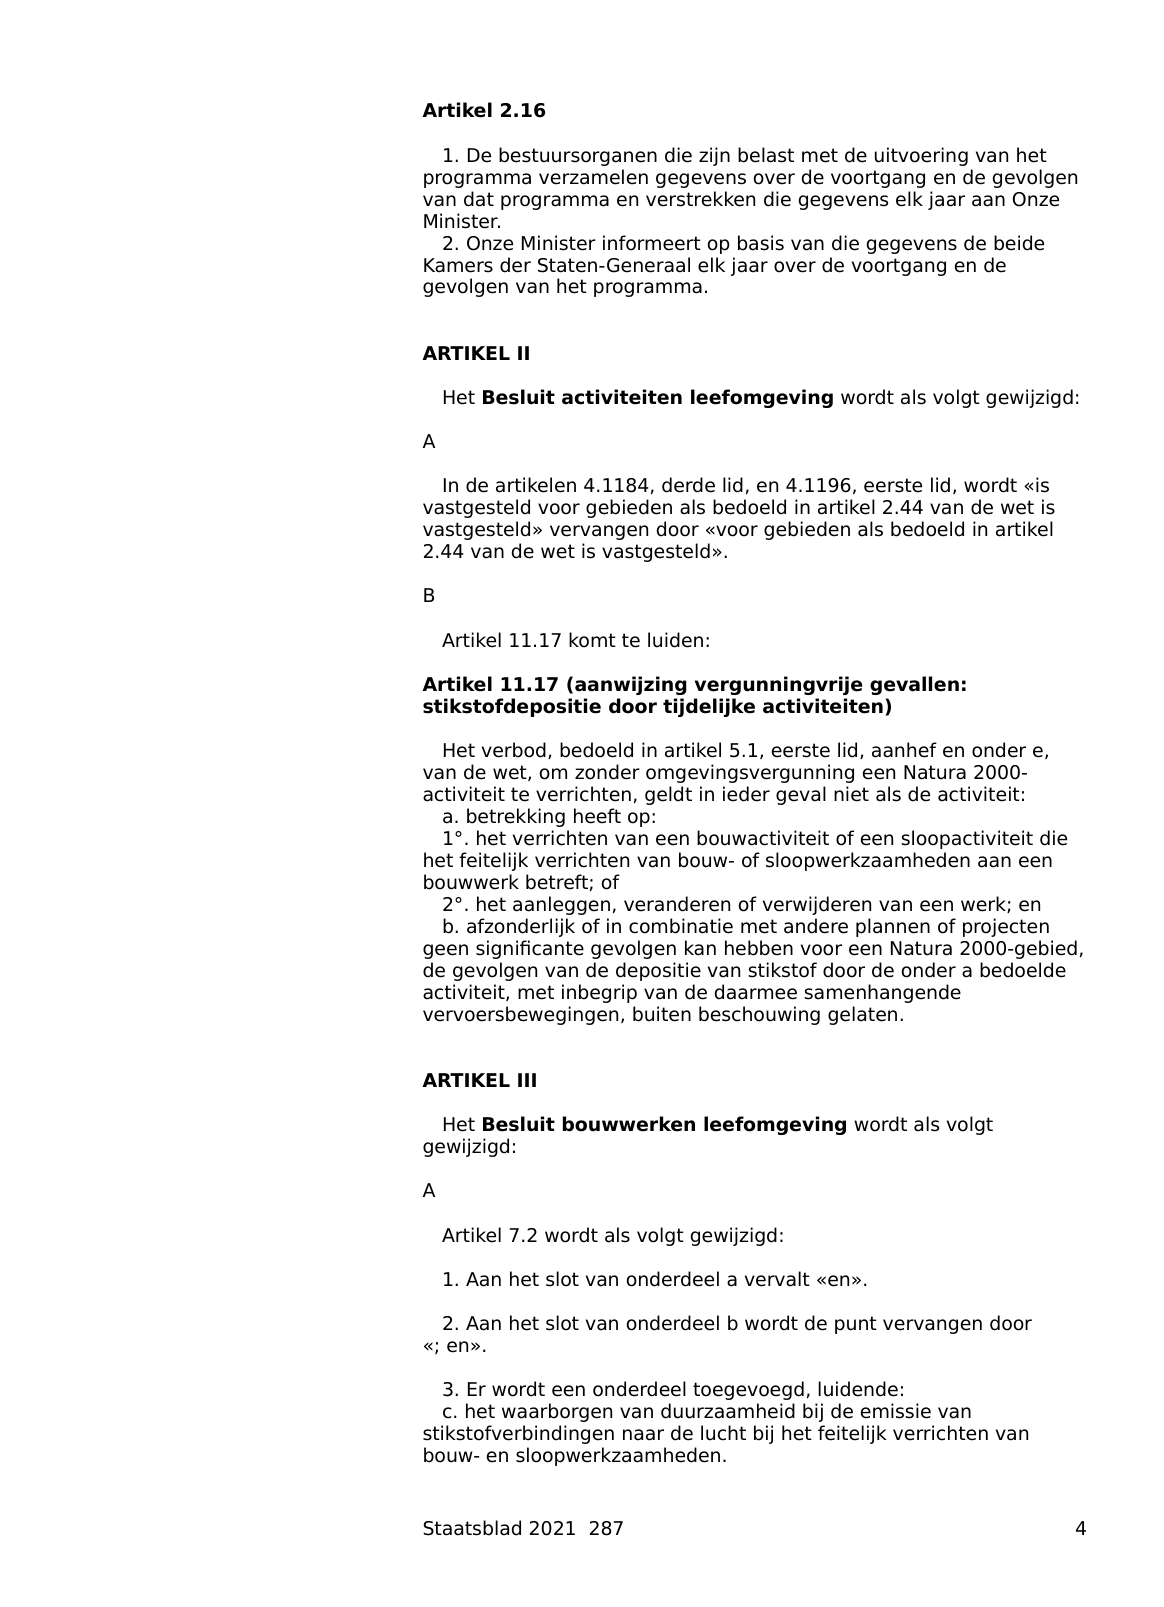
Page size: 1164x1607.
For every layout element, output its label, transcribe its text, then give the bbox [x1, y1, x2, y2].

subtitle Artikel 11.17 (aanwijzing vergunningvrije gevallen: stikstofdepositie door tijdelijke activiteiten) [422, 674, 1087, 718]
text b. afzonderlijk of in combinatie met andere plannen of projecten geen significante gevolgen kan hebben voor een Natura 2000-gebied, de gevolgen van de depositie van stikstof door de onder a bedoelde activiteit, met inbegrip van de daarmee samenhangende vervoersbewegingen, buiten beschouwing gelaten. [422, 916, 1087, 1026]
text A [422, 431, 1087, 453]
text 2. Onze Minister informeert op basis van die gegevens de beide Kamers der Staten-Generaal elk jaar over de voortgang en de gevolgen van het programma. [422, 232, 1087, 298]
text B [422, 585, 1087, 607]
text 1°. het verrichten van een bouwactiviteit of een sloopactiviteit die het feitelijk verrichten van bouw- of sloopwerkzaamheden aan een bouwwerk betreft; of [422, 828, 1087, 894]
text Het verbod, bedoeld in artikel 5.1, eerste lid, aanhef en onder e, van de wet, om zonder omgevingsvergunning een Natura 2000-activiteit te verrichten, geldt in ieder geval niet als de activiteit: [422, 740, 1087, 806]
text a. betrekking heeft op: [422, 806, 1087, 828]
subtitle ARTIKEL III [422, 1070, 1087, 1092]
text 2. Aan het slot van onderdeel b wordt de punt vervangen door «; en». [422, 1313, 1087, 1357]
subtitle Artikel 2.16 [422, 100, 1087, 122]
subtitle ARTIKEL II [422, 343, 1087, 365]
text Artikel 7.2 wordt als volgt gewijzigd: [422, 1224, 1087, 1246]
text In de artikelen 4.1184, derde lid, en 4.1196, eerste lid, wordt «is vastgesteld voor gebieden als bedoeld in artikel 2.44 van de wet is vastgesteld» vervangen door «voor gebieden als bedoeld in artikel 2.44 van de wet is vastgesteld». [422, 475, 1087, 563]
text c. het waarborgen van duurzaamheid bij de emissie van stikstofverbindingen naar de lucht bij het feitelijk verrichten van bouw- en sloopwerkzaamheden. [422, 1401, 1087, 1467]
text 3. Er wordt een onderdeel toegevoegd, luidende: [422, 1379, 1087, 1401]
text 1. De bestuursorganen die zijn belast met de uitvoering van het programma verzamelen gegevens over de voortgang en de gevolgen van dat programma en verstrekken die gegevens elk jaar aan Onze Minister. [422, 144, 1087, 232]
text Het Besluit bouwwerken leefomgeving wordt als volgt gewijzigd: [422, 1114, 1087, 1158]
text A [422, 1180, 1087, 1202]
text Het Besluit activiteiten leefomgeving wordt als volgt gewijzigd: [422, 387, 1087, 409]
text 2°. het aanleggen, veranderen of verwijderen van een werk; en [422, 894, 1087, 916]
text 1. Aan het slot van onderdeel a vervalt «en». [422, 1269, 1087, 1291]
text Artikel 11.17 komt te luiden: [422, 629, 1087, 652]
